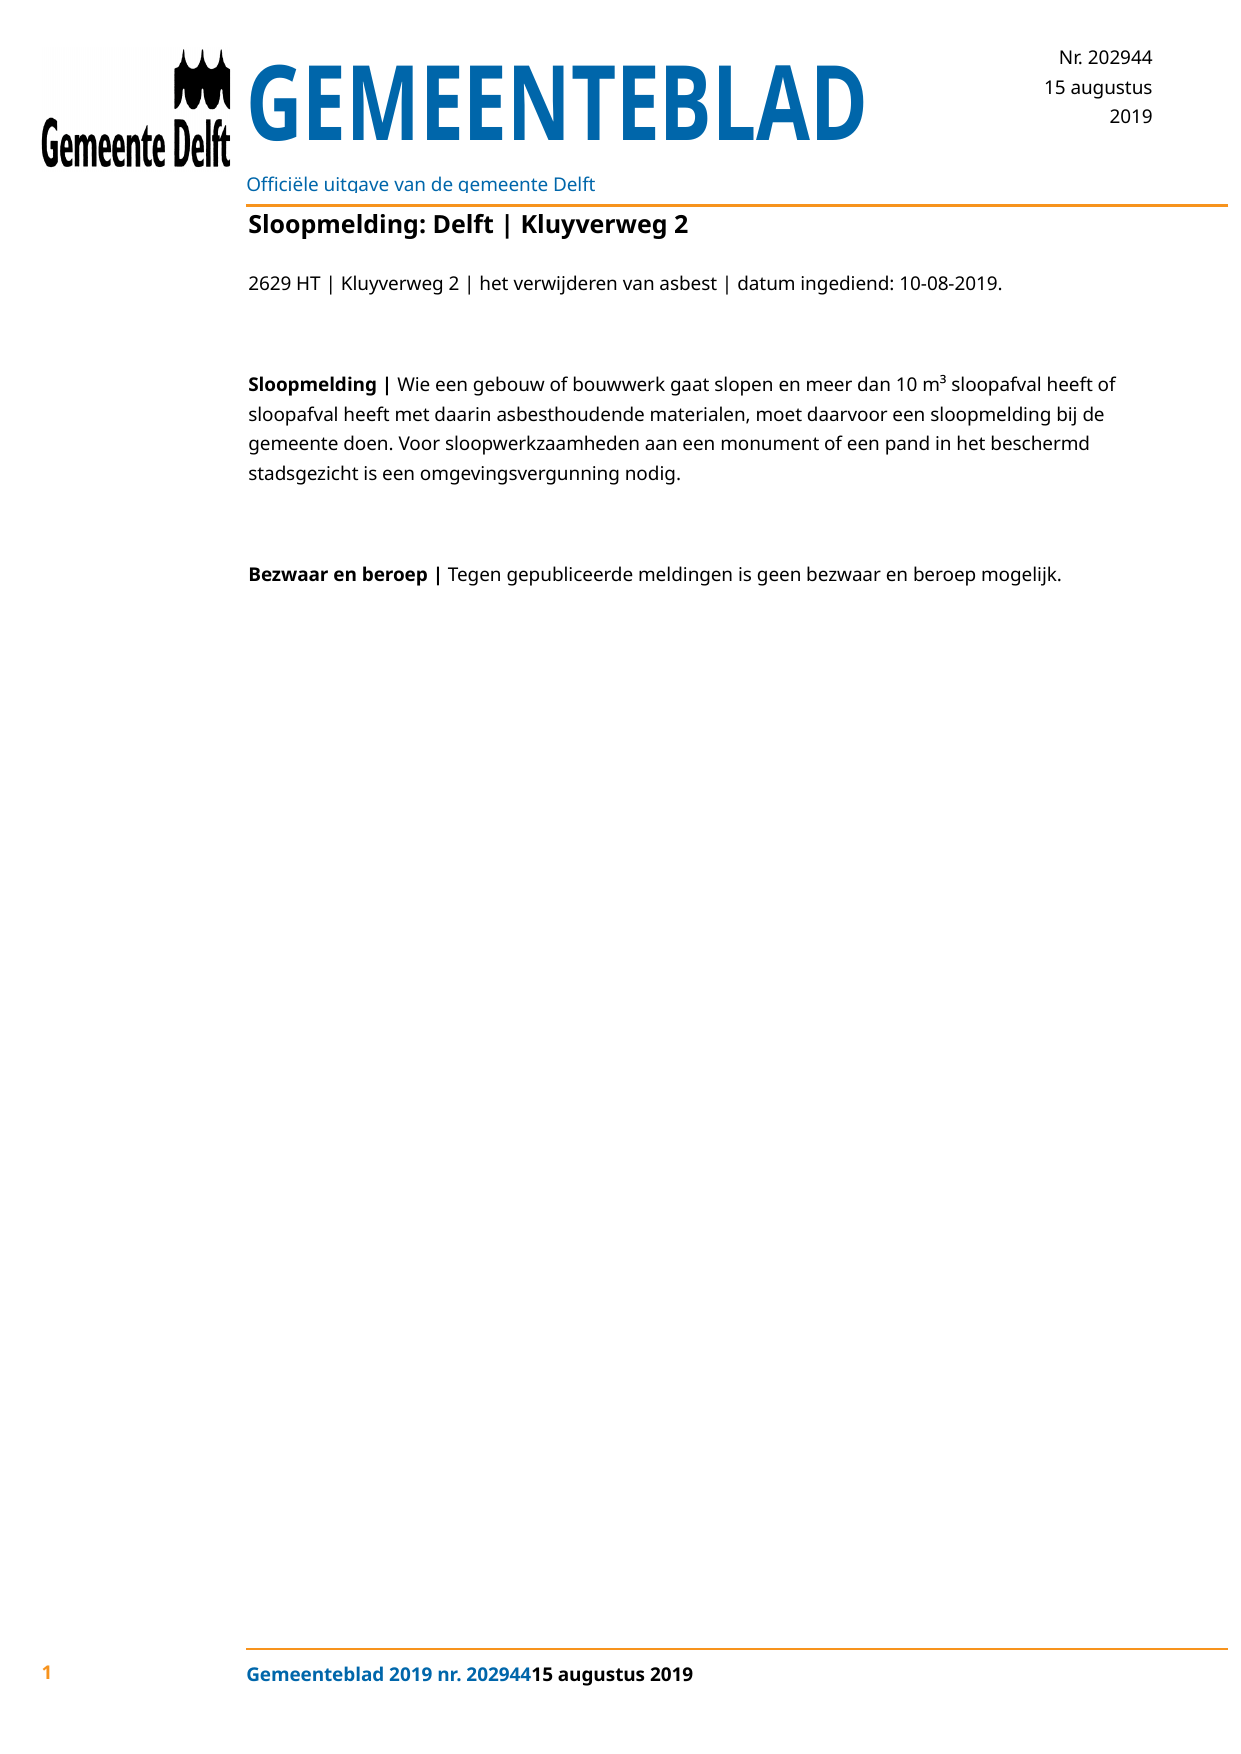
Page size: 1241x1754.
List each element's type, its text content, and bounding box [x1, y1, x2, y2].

text Sloopmelding | Wie een gebouw of bouwwerk gaat slopen en meer dan 10 m³ sloopafval heeft of sloopafval heeft met daarin asbesthoudende materialen, moet daarvoor een sloopmelding bij de gemeente doen. Voor sloopwerkzaamheden aan een monument of een pand in het beschermd stadsgezicht is een omgevingsvergunning nodig. [248, 371, 1152, 486]
text Bezwaar en beroep | Tegen gepubliceerde meldingen is geen bezwaar en beroep mogelijk. [248, 561, 1152, 586]
picture [41, 47, 231, 172]
text 2629 HT | Kluyverweg 2 | het verwijderen van asbest | datum ingediend: 10-08-2019. [248, 270, 1152, 296]
text Sloopmelding: Delft | Kluyverweg 2 [248, 207, 1152, 241]
